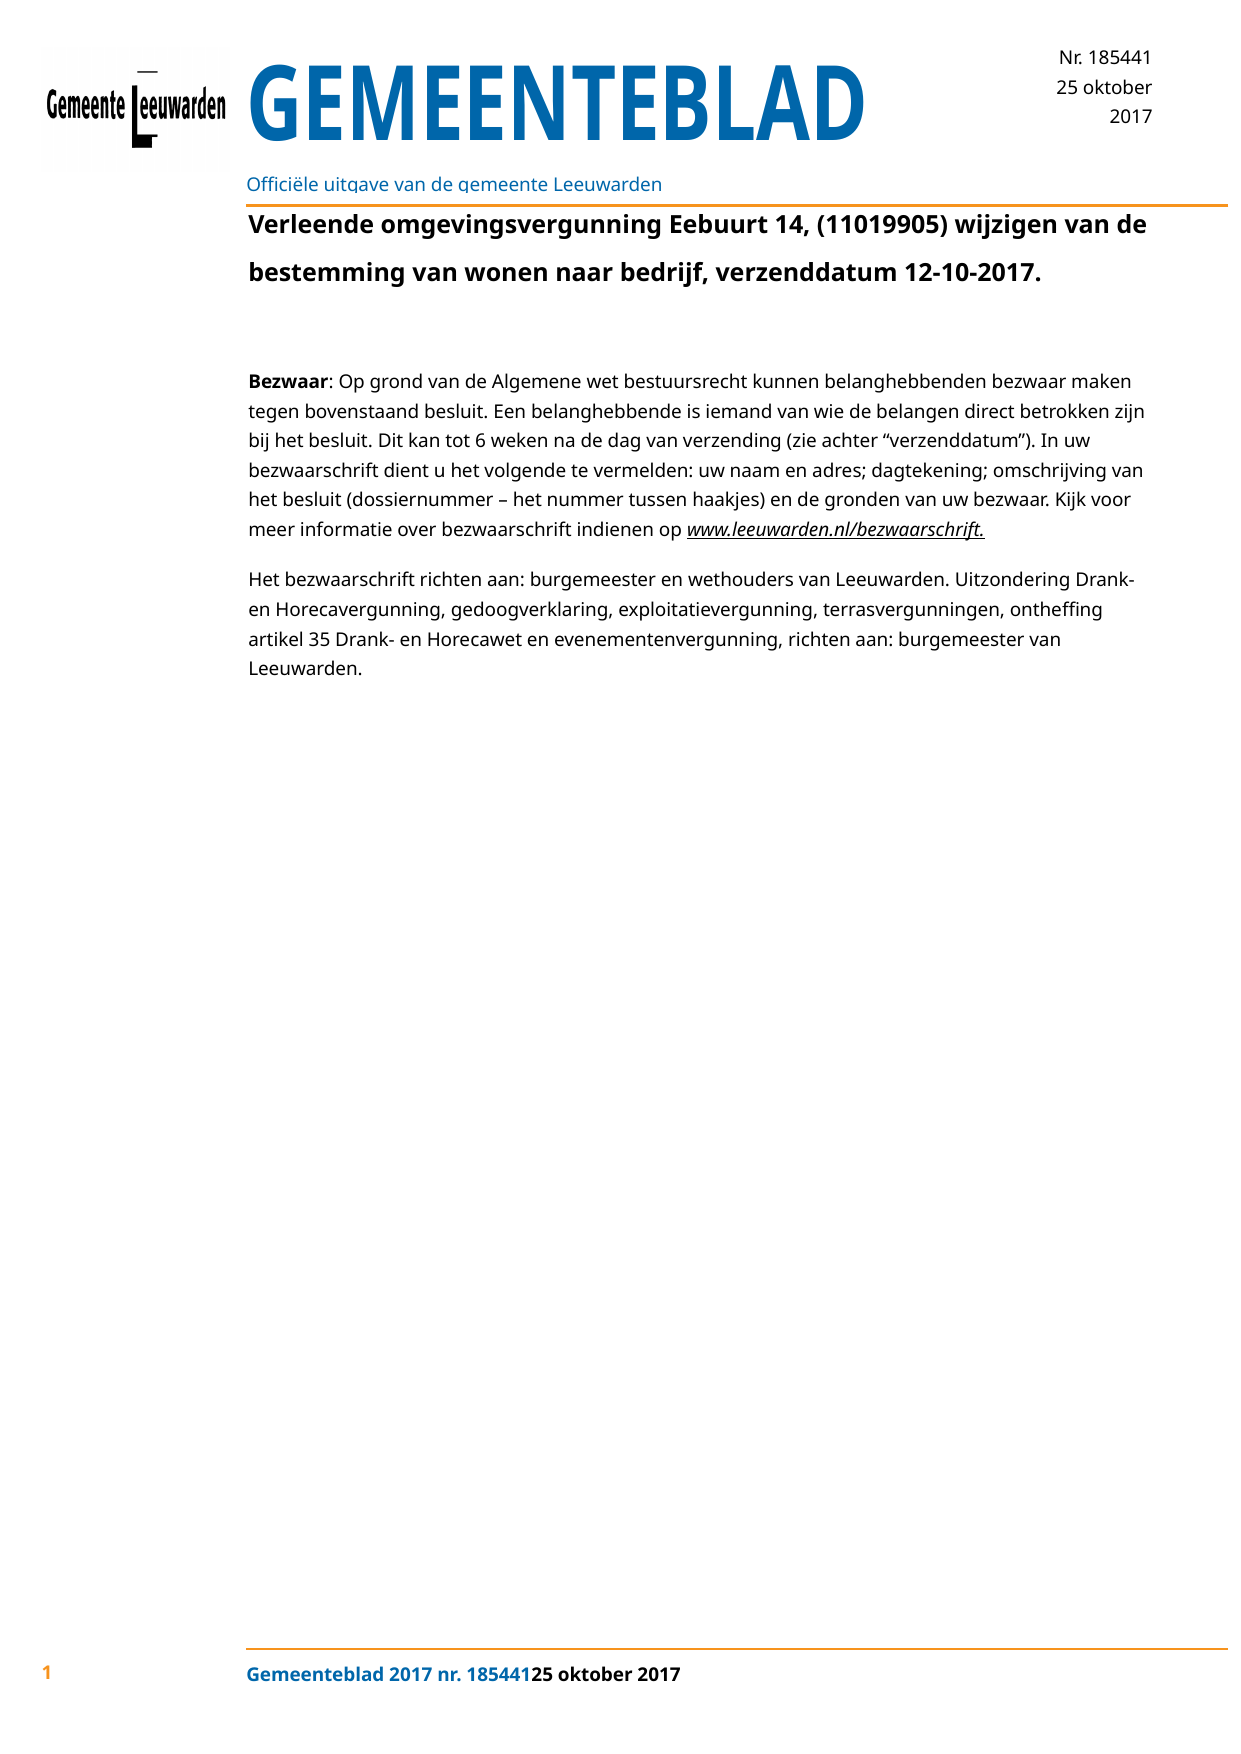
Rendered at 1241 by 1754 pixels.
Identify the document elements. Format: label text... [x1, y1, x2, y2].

text Het bezwaarschrift richten aan: burgemeester en wethouders van Leeuwarden. Uitzondering Drank- en Horecavergunning, gedoogverklaring, exploitatievergunning, terrasvergunningen, ontheffing artikel 35 Drank- en Horecawet en evenementenvergunning, richten aan: burgemeester van Leeuwarden. [248, 567, 1152, 681]
text Bezwaar: Op grond van de Algemene wet bestuursrecht kunnen belanghebbenden bezwaar maken tegen bovenstaand besluit. Een belanghebbende is iemand van wie de belangen direct betrokken zijn bij het besluit. Dit kan tot 6 weken na de dag van verzending (zie achter “verzenddatum”). In uw bezwaarschrift dient u het volgende te vermelden: uw naam en adres; dagtekening; omschrijving van het besluit (dossiernummer – het nummer tussen haakjes) en de gronden van uw bezwaar. Kijk voor meer informatie over bezwaarschrift indienen op www.leeuwarden.nl/bezwaarschrift. [248, 368, 1152, 542]
text Verleende omgevingsvergunning Eebuurt 14, (11019905) wijzigen van de bestemming van wonen naar bedrijf, verzenddatum 12-10-2017. [248, 207, 1152, 288]
picture [41, 47, 231, 172]
